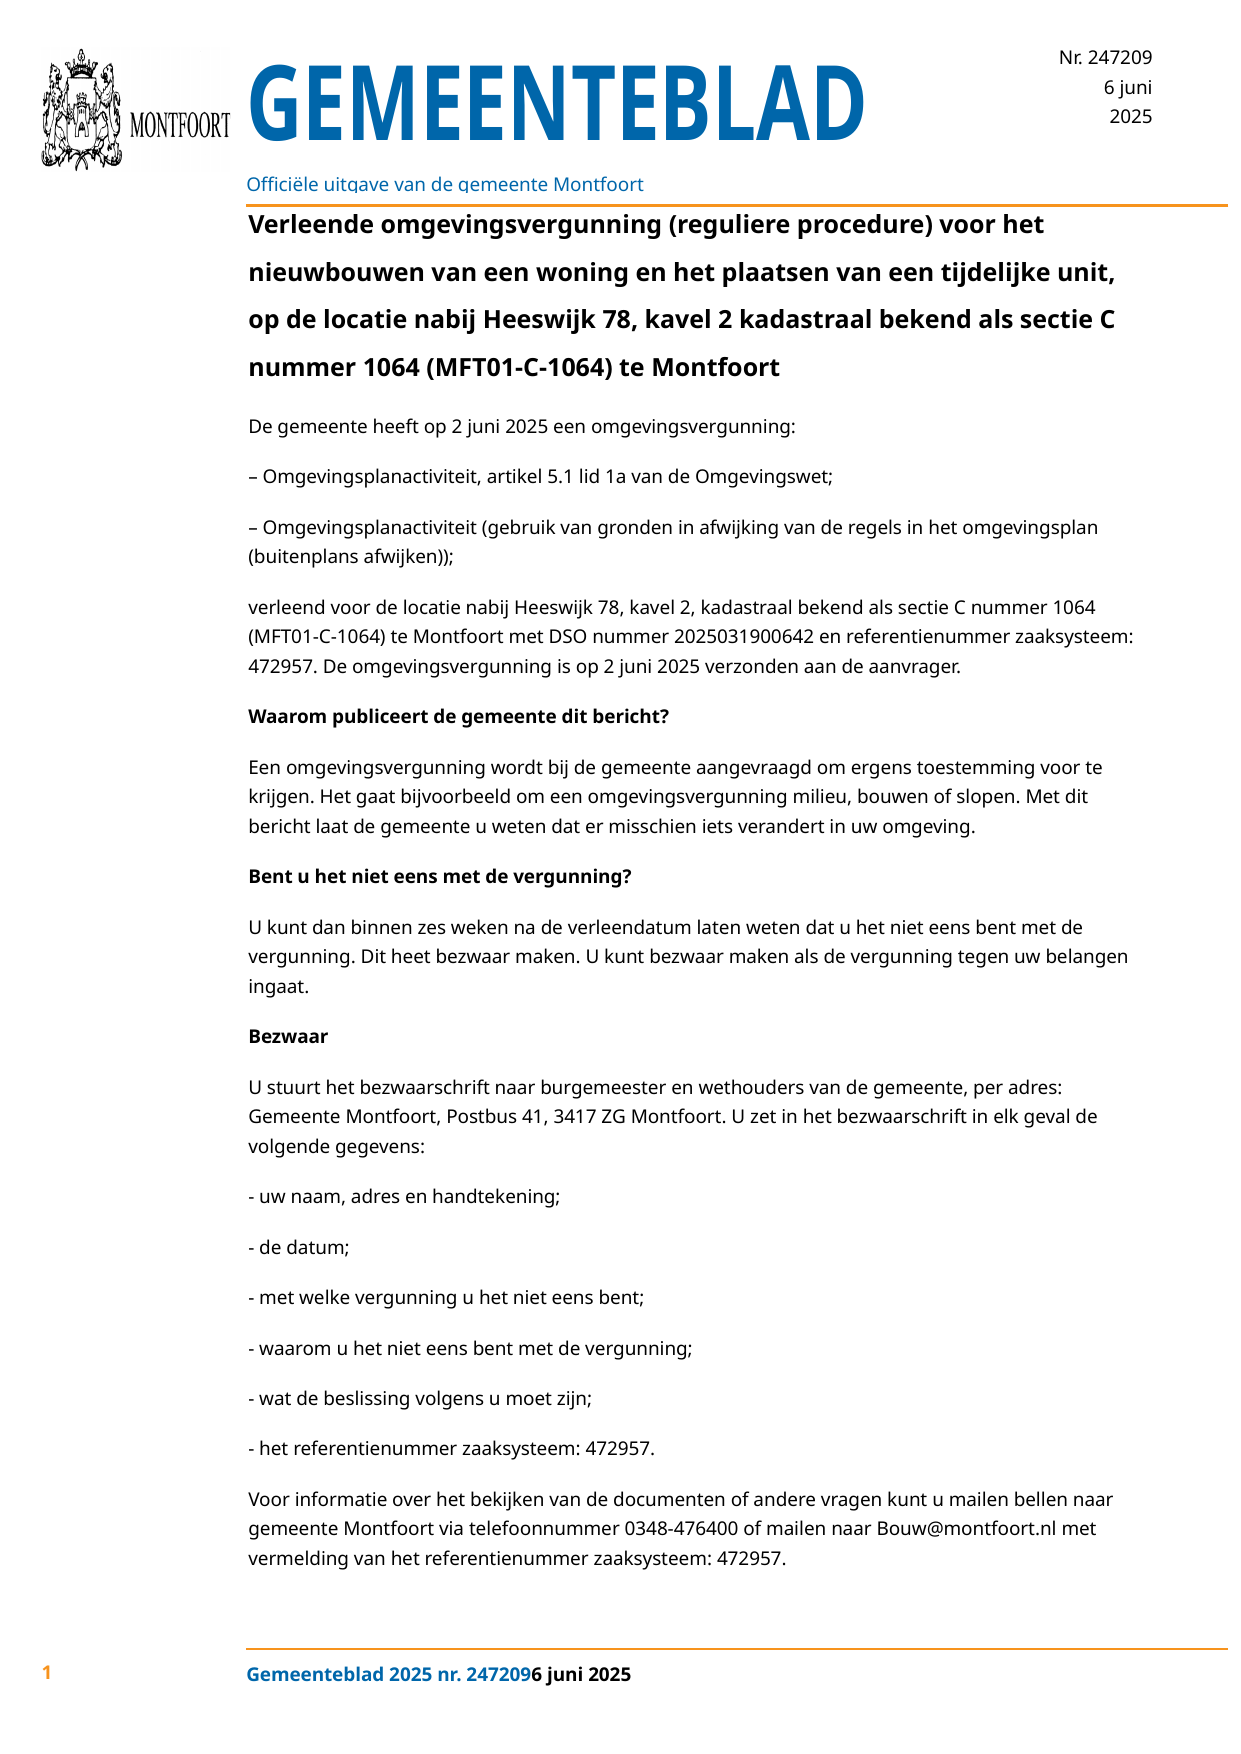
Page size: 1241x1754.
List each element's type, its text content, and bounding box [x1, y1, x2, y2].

text - uw naam, adres en handtekening; [248, 1183, 1152, 1209]
text verleend voor de locatie nabij Heeswijk 78, kavel 2, kadastraal bekend als sectie C nummer 1064 (MFT01-C-1064) te Montfoort met DSO nummer 2025031900642 en referentienummer zaaksysteem: 472957. De omgevingsvergunning is op 2 juni 2025 verzonden aan de aanvrager. [248, 594, 1152, 679]
text Voor informatie over het bekijken van de documenten of andere vragen kunt u mailen bellen naar gemeente Montfoort via telefoonnummer 0348-476400 of mailen naar Bouw@montfoort.nl met vermelding van het referentienummer zaaksysteem: 472957. [248, 1486, 1152, 1571]
text U stuurt het bezwaarschrift naar burgemeester en wethouders van de gemeente, per adres: Gemeente Montfoort, Postbus 41, 3417 ZG Montfoort. U zet in het bezwaarschrift in elk geval de volgende gegevens: [248, 1074, 1152, 1159]
text De gemeente heeft op 2 juni 2025 een omgevingsvergunning: [248, 413, 1152, 439]
text Een omgevingsvergunning wordt bij de gemeente aangevraagd om ergens toestemming voor te krijgen. Het gaat bijvoorbeeld om een omgevingsvergunning milieu, bouwen of slopen. Met dit bericht laat de gemeente u weten dat er misschien iets verandert in uw omgeving. [248, 754, 1152, 839]
text Bent u het niet eens met de vergunning? [248, 863, 1152, 889]
text - wat de beslissing volgens u moet zijn; [248, 1385, 1152, 1411]
text Verleende omgevingsvergunning (reguliere procedure) voor het nieuwbouwen van een woning en het plaatsen van een tijdelijke unit, op de locatie nabij Heeswijk 78, kavel 2 kadastraal bekend als sectie C nummer 1064 (MFT01-C-1064) te Montfoort [248, 207, 1152, 384]
text Waarom publiceert de gemeente dit bericht? [248, 703, 1152, 729]
text - de datum; [248, 1234, 1152, 1260]
text Bezwaar [248, 1023, 1152, 1049]
text – Omgevingsplanactiviteit, artikel 5.1 lid 1a van de Omgevingswet; [248, 463, 1152, 489]
picture [41, 47, 231, 172]
text – Omgevingsplanactiviteit (gebruik van gronden in afwijking van de regels in het omgevingsplan (buitenplans afwijken)); [248, 514, 1152, 569]
text U kunt dan binnen zes weken na de verleendatum laten weten dat u het niet eens bent met de vergunning. Dit heet bezwaar maken. U kunt bezwaar maken als de vergunning tegen uw belangen ingaat. [248, 914, 1152, 999]
text - het referentienummer zaaksysteem: 472957. [248, 1436, 1152, 1461]
text - met welke vergunning u het niet eens bent; [248, 1284, 1152, 1310]
text - waarom u het niet eens bent met de vergunning; [248, 1335, 1152, 1361]
